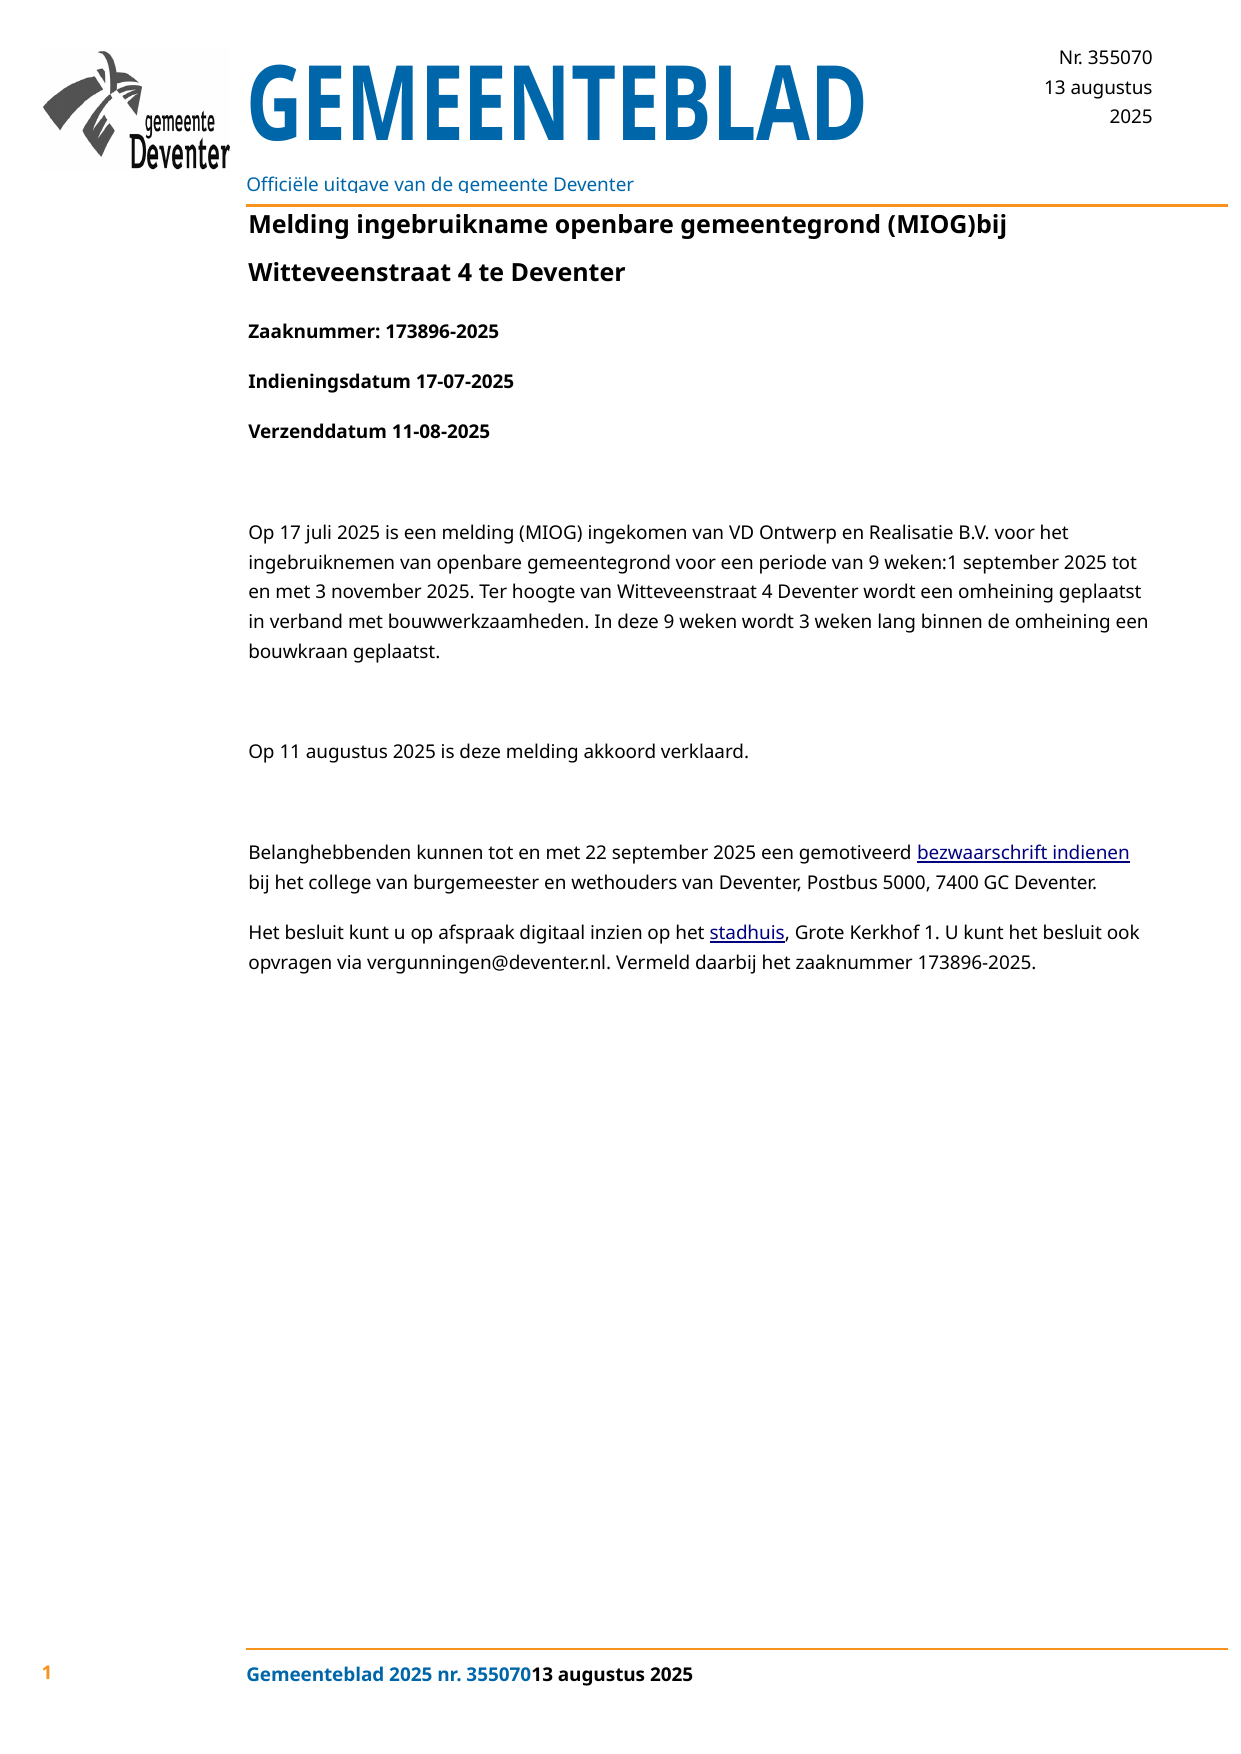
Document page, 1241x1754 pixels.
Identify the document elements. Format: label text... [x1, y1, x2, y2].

text Zaaknummer: 173896-2025 [248, 318, 1152, 344]
text Verzenddatum 11-08-2025 [248, 419, 1152, 444]
text Op 17 juli 2025 is een melding (MIOG) ingekomen van VD Ontwerp en Realisatie B.V. voor het ingebruiknemen van openbare gemeentegrond voor een periode van 9 weken:1 september 2025 tot en met 3 november 2025. Ter hoogte van Witteveenstraat 4 Deventer wordt een omheining geplaatst in verband met bouwwerkzaamheden. In deze 9 weken wordt 3 weken lang binnen de omheining een bouwkraan geplaatst. [248, 519, 1152, 664]
text Het besluit kunt u op afspraak digitaal inzien op het stadhuis, Grote Kerkhof 1. U kunt het besluit ook opvragen via vergunningen@deventer.nl. Vermeld daarbij het zaaknummer 173896-2025. [248, 919, 1152, 975]
text Belanghebbenden kunnen tot en met 22 september 2025 een gemotiveerd bezwaarschrift indienen bij het college van burgemeester en wethouders van Deventer, Postbus 5000, 7400 GC Deventer. [248, 839, 1152, 895]
text Op 11 augustus 2025 is deze melding akkoord verklaard. [248, 739, 1152, 764]
text Indieningsdatum 17-07-2025 [248, 368, 1152, 394]
text Melding ingebruikname openbare gemeentegrond (MIOG)bij Witteveenstraat 4 te Deventer [248, 207, 1152, 288]
picture [41, 47, 231, 172]
